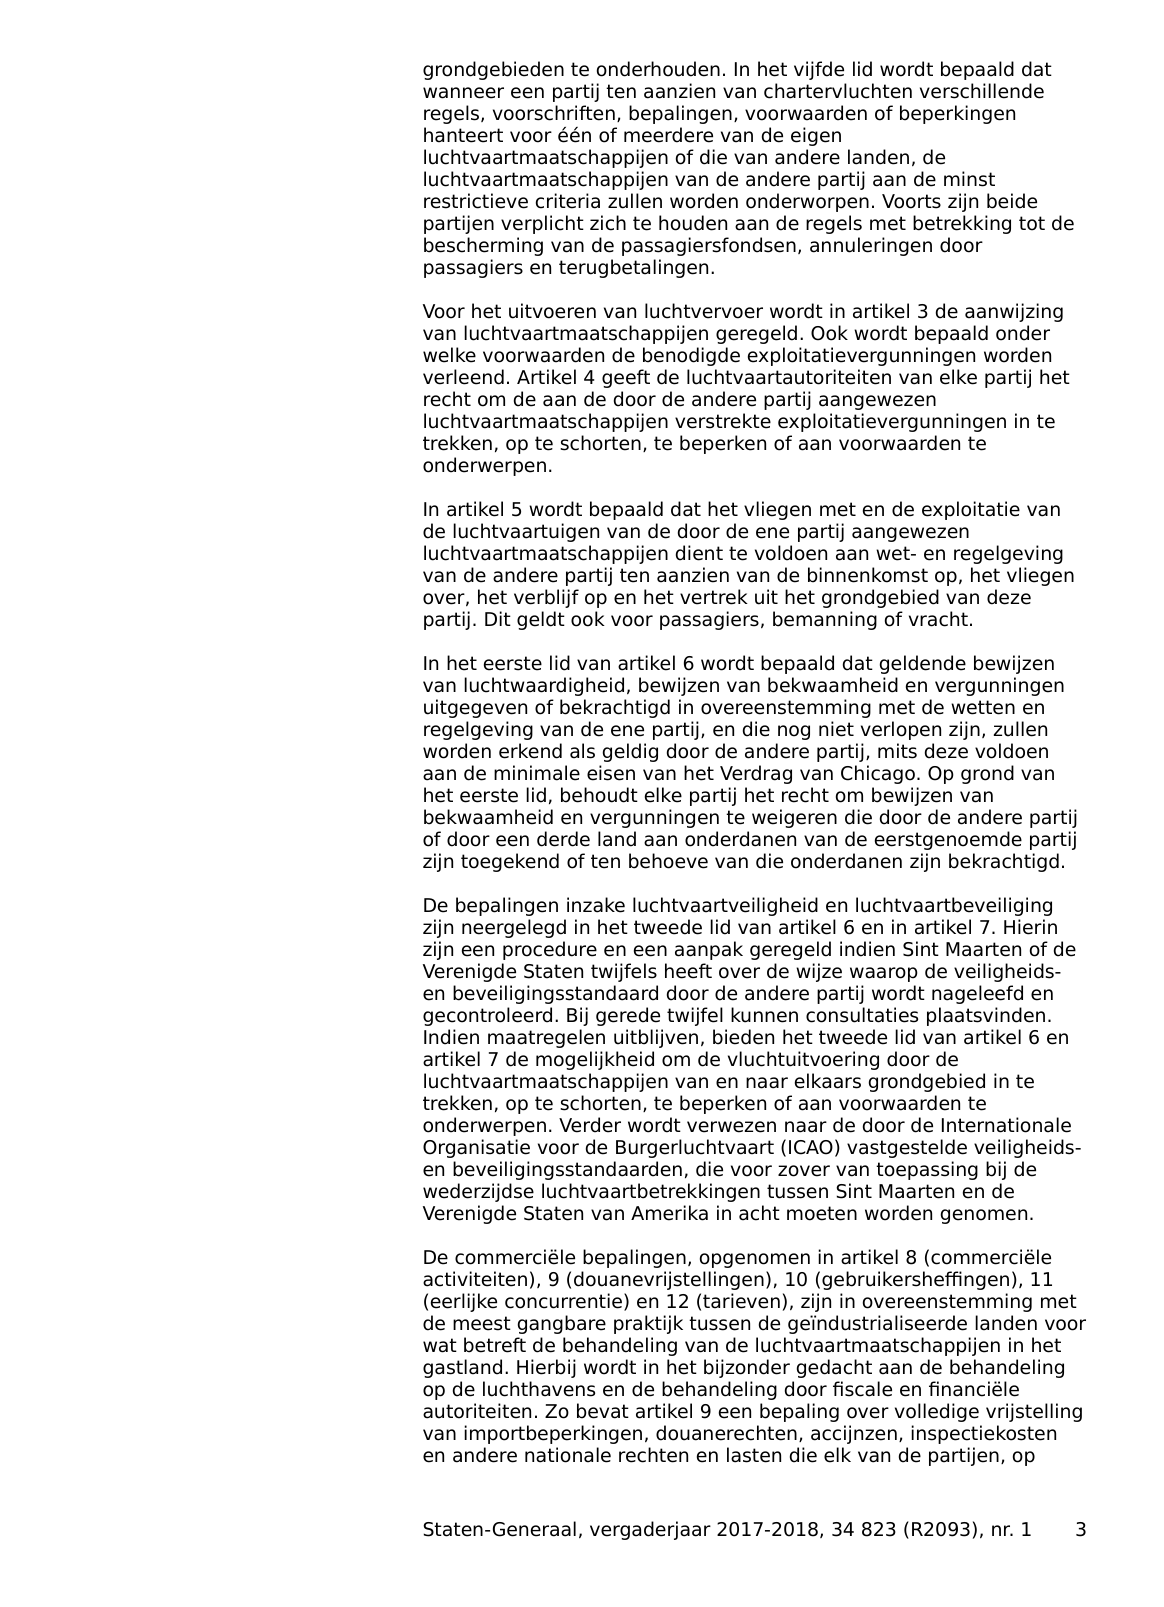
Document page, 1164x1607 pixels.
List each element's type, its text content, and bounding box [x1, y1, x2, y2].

text In artikel 5 wordt bepaald dat het vliegen met en de exploitatie van de luchtvaartuigen van de door de ene partij aangewezen luchtvaartmaatschappijen dient te voldoen aan wet- en regelgeving van de andere partij ten aanzien van de binnenkomst op, het vliegen over, het verblijf op en het vertrek uit het grondgebied van deze partij. Dit geldt ook voor passagiers, bemanning of vracht. [422, 499, 1087, 631]
text grondgebieden te onderhouden. In het vijfde lid wordt bepaald dat wanneer een partij ten aanzien van chartervluchten verschillende regels, voorschriften, bepalingen, voorwaarden of beperkingen hanteert voor één of meerdere van de eigen luchtvaartmaatschappijen of die van andere landen, de luchtvaartmaatschappijen van de andere partij aan de minst restrictieve criteria zullen worden onderworpen. Voorts zijn beide partijen verplicht zich te houden aan de regels met betrekking tot de bescherming van de passagiersfondsen, annuleringen door passagiers en terugbetalingen. [422, 59, 1087, 279]
text De bepalingen inzake luchtvaartveiligheid en luchtvaartbeveiliging zijn neergelegd in het tweede lid van artikel 6 en in artikel 7. Hierin zijn een procedure en een aanpak geregeld indien Sint Maarten of de Verenigde Staten twijfels heeft over de wijze waarop de veiligheids- en beveiligingsstandaard door de andere partij wordt nageleefd en gecontroleerd. Bij gerede twijfel kunnen consultaties plaatsvinden. Indien maatregelen uitblijven, bieden het tweede lid van artikel 6 en artikel 7 de mogelijkheid om de vluchtuitvoering door de luchtvaartmaatschappijen van en naar elkaars grondgebied in te trekken, op te schorten, te beperken of aan voorwaarden te onderwerpen. Verder wordt verwezen naar de door de Internationale Organisatie voor de Burgerluchtvaart (ICAO) vastgestelde veiligheids- en beveiligingsstandaarden, die voor zover van toepassing bij de wederzijdse luchtvaartbetrekkingen tussen Sint Maarten en de Verenigde Staten van Amerika in acht moeten worden genomen. [422, 895, 1087, 1225]
text De commerciële bepalingen, opgenomen in artikel 8 (commerciële activiteiten), 9 (douanevrijstellingen), 10 (gebruikersheffingen), 11 (eerlijke concurrentie) en 12 (tarieven), zijn in overeenstemming met de meest gangbare praktijk tussen de geïndustrialiseerde landen voor wat betreft de behandeling van de luchtvaartmaatschappijen in het gastland. Hierbij wordt in het bijzonder gedacht aan de behandeling op de luchthavens en de behandeling door fiscale en financiële autoriteiten. Zo bevat artikel 9 een bepaling over volledige vrijstelling van importbeperkingen, douanerechten, accijnzen, inspectiekosten en andere nationale rechten en lasten die elk van de partijen, op [422, 1247, 1087, 1467]
text Voor het uitvoeren van luchtvervoer wordt in artikel 3 de aanwijzing van luchtvaartmaatschappijen geregeld. Ook wordt bepaald onder welke voorwaarden de benodigde exploitatievergunningen worden verleend. Artikel 4 geeft de luchtvaartautoriteiten van elke partij het recht om de aan de door de andere partij aangewezen luchtvaartmaatschappijen verstrekte exploitatievergunningen in te trekken, op te schorten, te beperken of aan voorwaarden te onderwerpen. [422, 301, 1087, 477]
text In het eerste lid van artikel 6 wordt bepaald dat geldende bewijzen van luchtwaardigheid, bewijzen van bekwaamheid en vergunningen uitgegeven of bekrachtigd in overeenstemming met de wetten en regelgeving van de ene partij, en die nog niet verlopen zijn, zullen worden erkend als geldig door de andere partij, mits deze voldoen aan de minimale eisen van het Verdrag van Chicago. Op grond van het eerste lid, behoudt elke partij het recht om bewijzen van bekwaamheid en vergunningen te weigeren die door de andere partij of door een derde land aan onderdanen van de eerstgenoemde partij zijn toegekend of ten behoeve van die onderdanen zijn bekrachtigd. [422, 653, 1087, 873]
